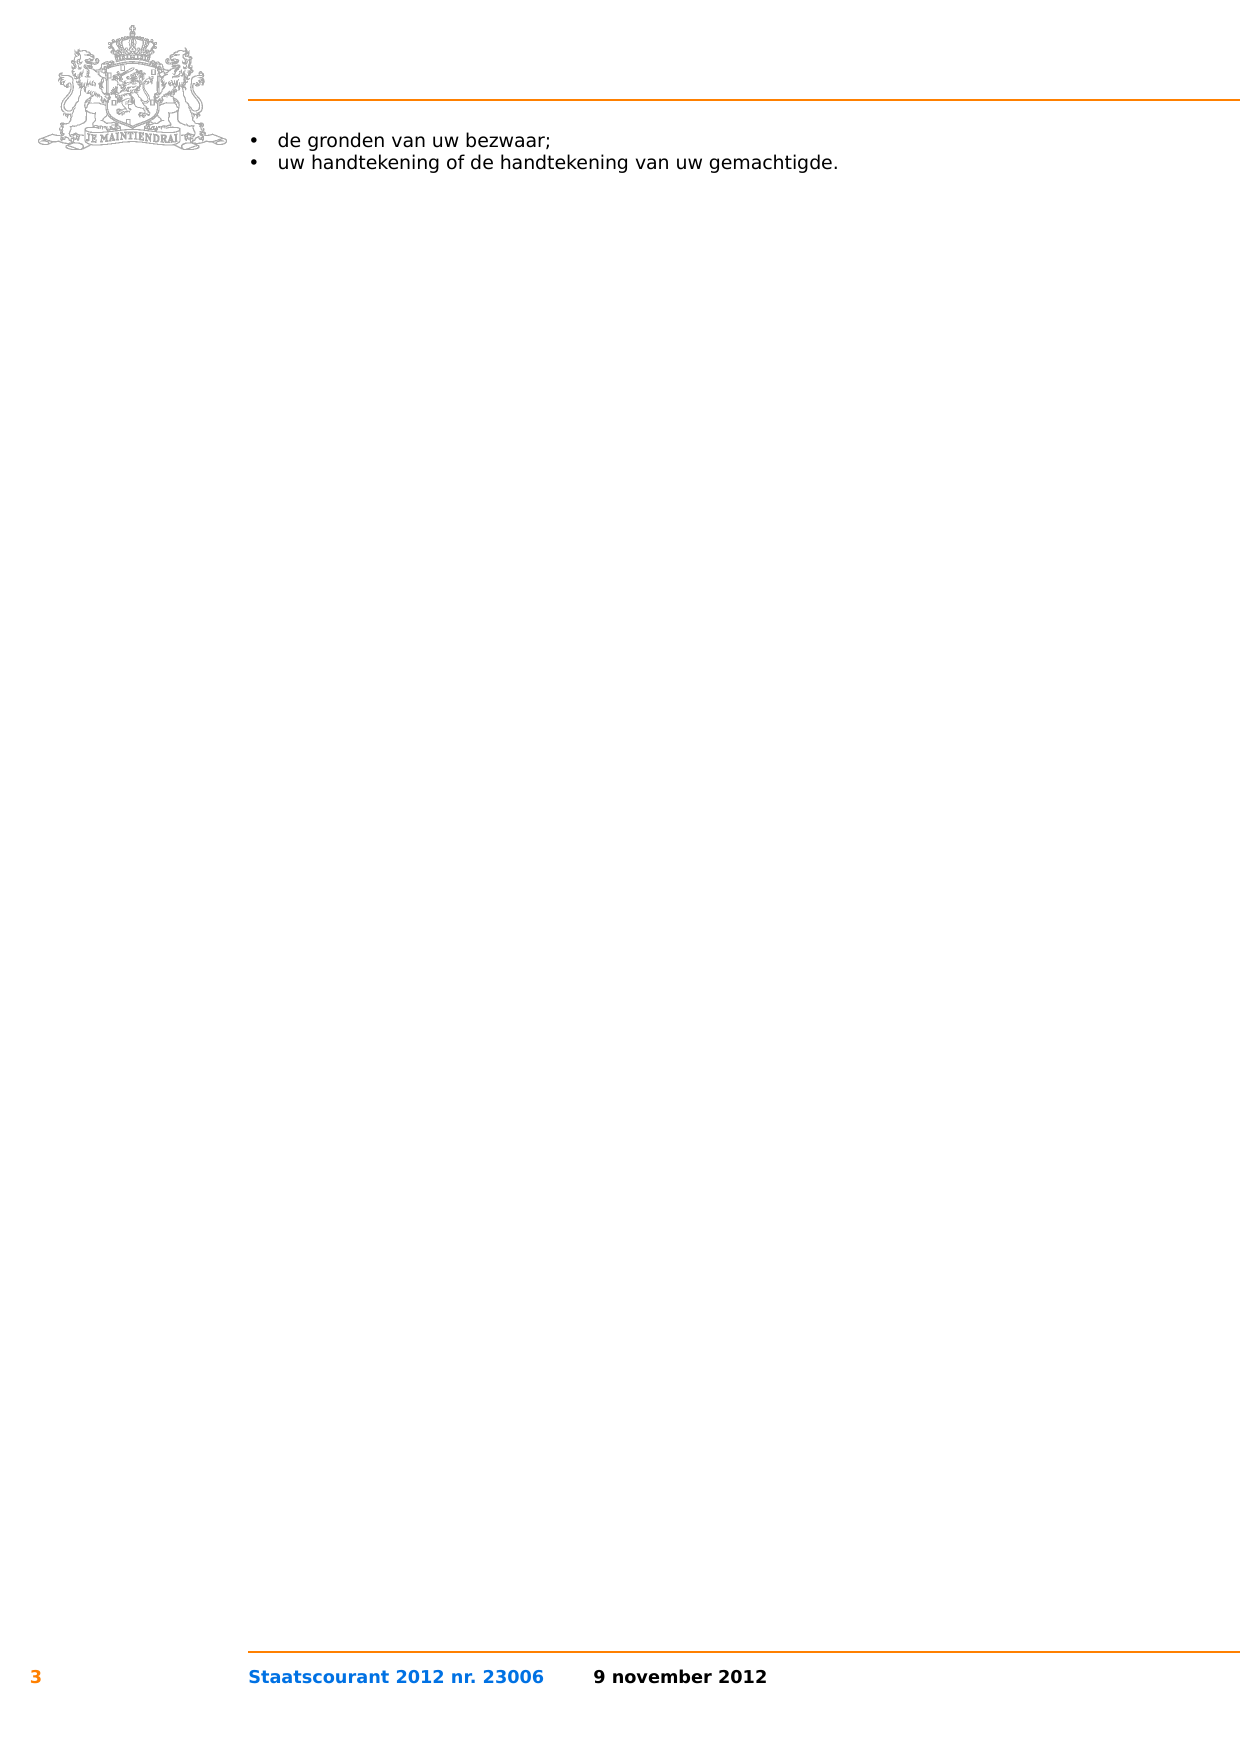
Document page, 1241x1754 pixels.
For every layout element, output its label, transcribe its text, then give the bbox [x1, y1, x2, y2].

picture [38, 25, 227, 150]
text • de gronden van uw bezwaar; [248, 130, 1163, 152]
text • uw handtekening of de handtekening van uw gemachtigde. [248, 152, 1163, 174]
